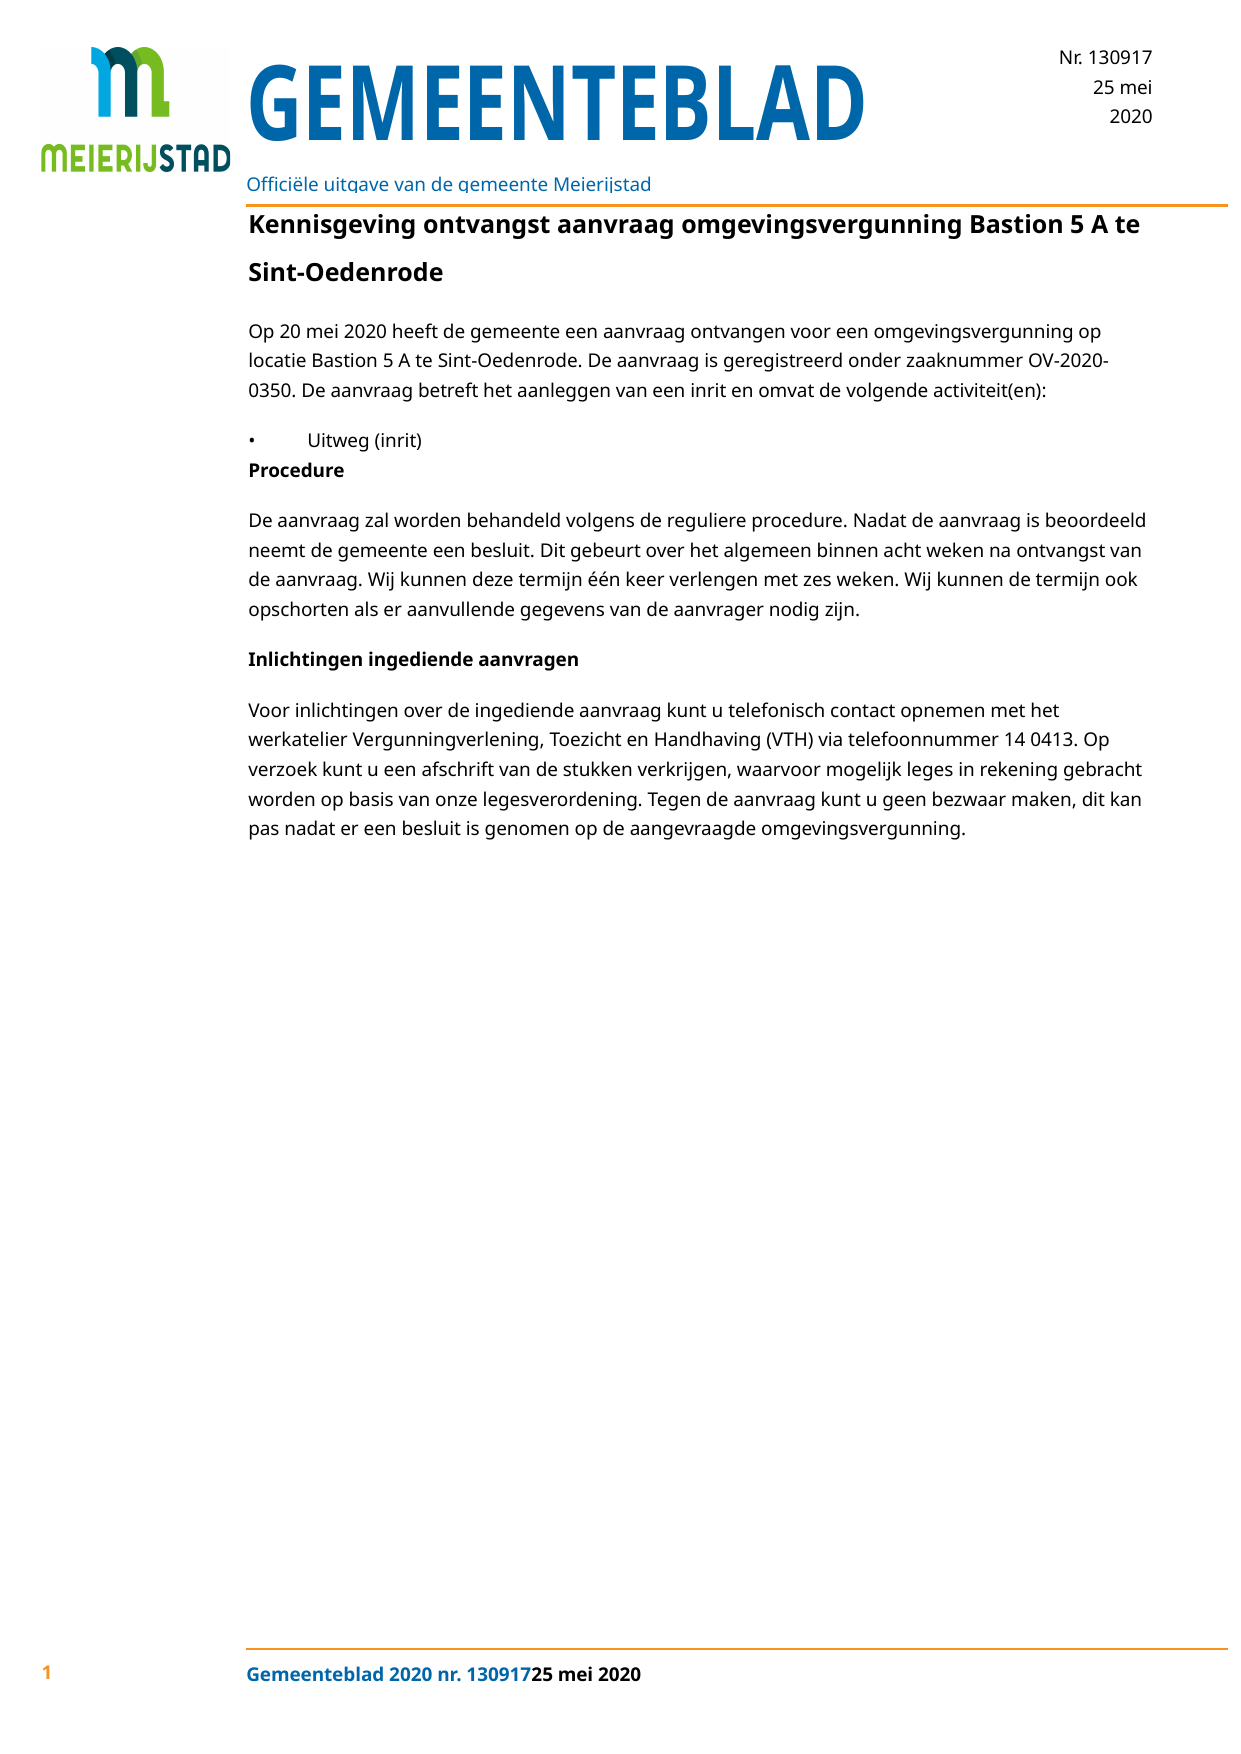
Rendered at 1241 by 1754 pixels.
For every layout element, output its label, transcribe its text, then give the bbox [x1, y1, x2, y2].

text De aanvraag zal worden behandeld volgens de reguliere procedure. Nadat de aanvraag is beoordeeld neemt de gemeente een besluit. Dit gebeurt over het algemeen binnen acht weken na ontvangst van de aanvraag. Wij kunnen deze termijn één keer verlengen met zes weken. Wij kunnen de termijn ook opschorten als er aanvullende gegevens van de aanvrager nodig zijn. [248, 507, 1152, 622]
text Inlichtingen ingediende aanvragen [248, 647, 1152, 672]
text Kennisgeving ontvangst aanvraag omgevingsvergunning Bastion 5 A te Sint-Oedenrode [248, 207, 1152, 288]
text Procedure [248, 457, 1152, 483]
picture [41, 47, 231, 172]
list Uitweg (inrit) [248, 427, 1152, 453]
text Op 20 mei 2020 heeft de gemeente een aanvraag ontvangen voor een omgevingsvergunning op locatie Bastion 5 A te Sint-Oedenrode. De aanvraag is geregistreerd onder zaaknummer OV-2020-0350. De aanvraag betreft het aanleggen van een inrit en omvat de volgende activiteit(en): [248, 318, 1152, 403]
text Voor inlichtingen over de ingediende aanvraag kunt u telefonisch contact opnemen met het werkatelier Vergunningverlening, Toezicht en Handhaving (VTH) via telefoonnummer 14 0413. Op verzoek kunt u een afschrift van de stukken verkrijgen, waarvoor mogelijk leges in rekening gebracht worden op basis van onze legesverordening. Tegen de aanvraag kunt u geen bezwaar maken, dit kan pas nadat er een besluit is genomen op de aangevraagde omgevingsvergunning. [248, 697, 1152, 841]
